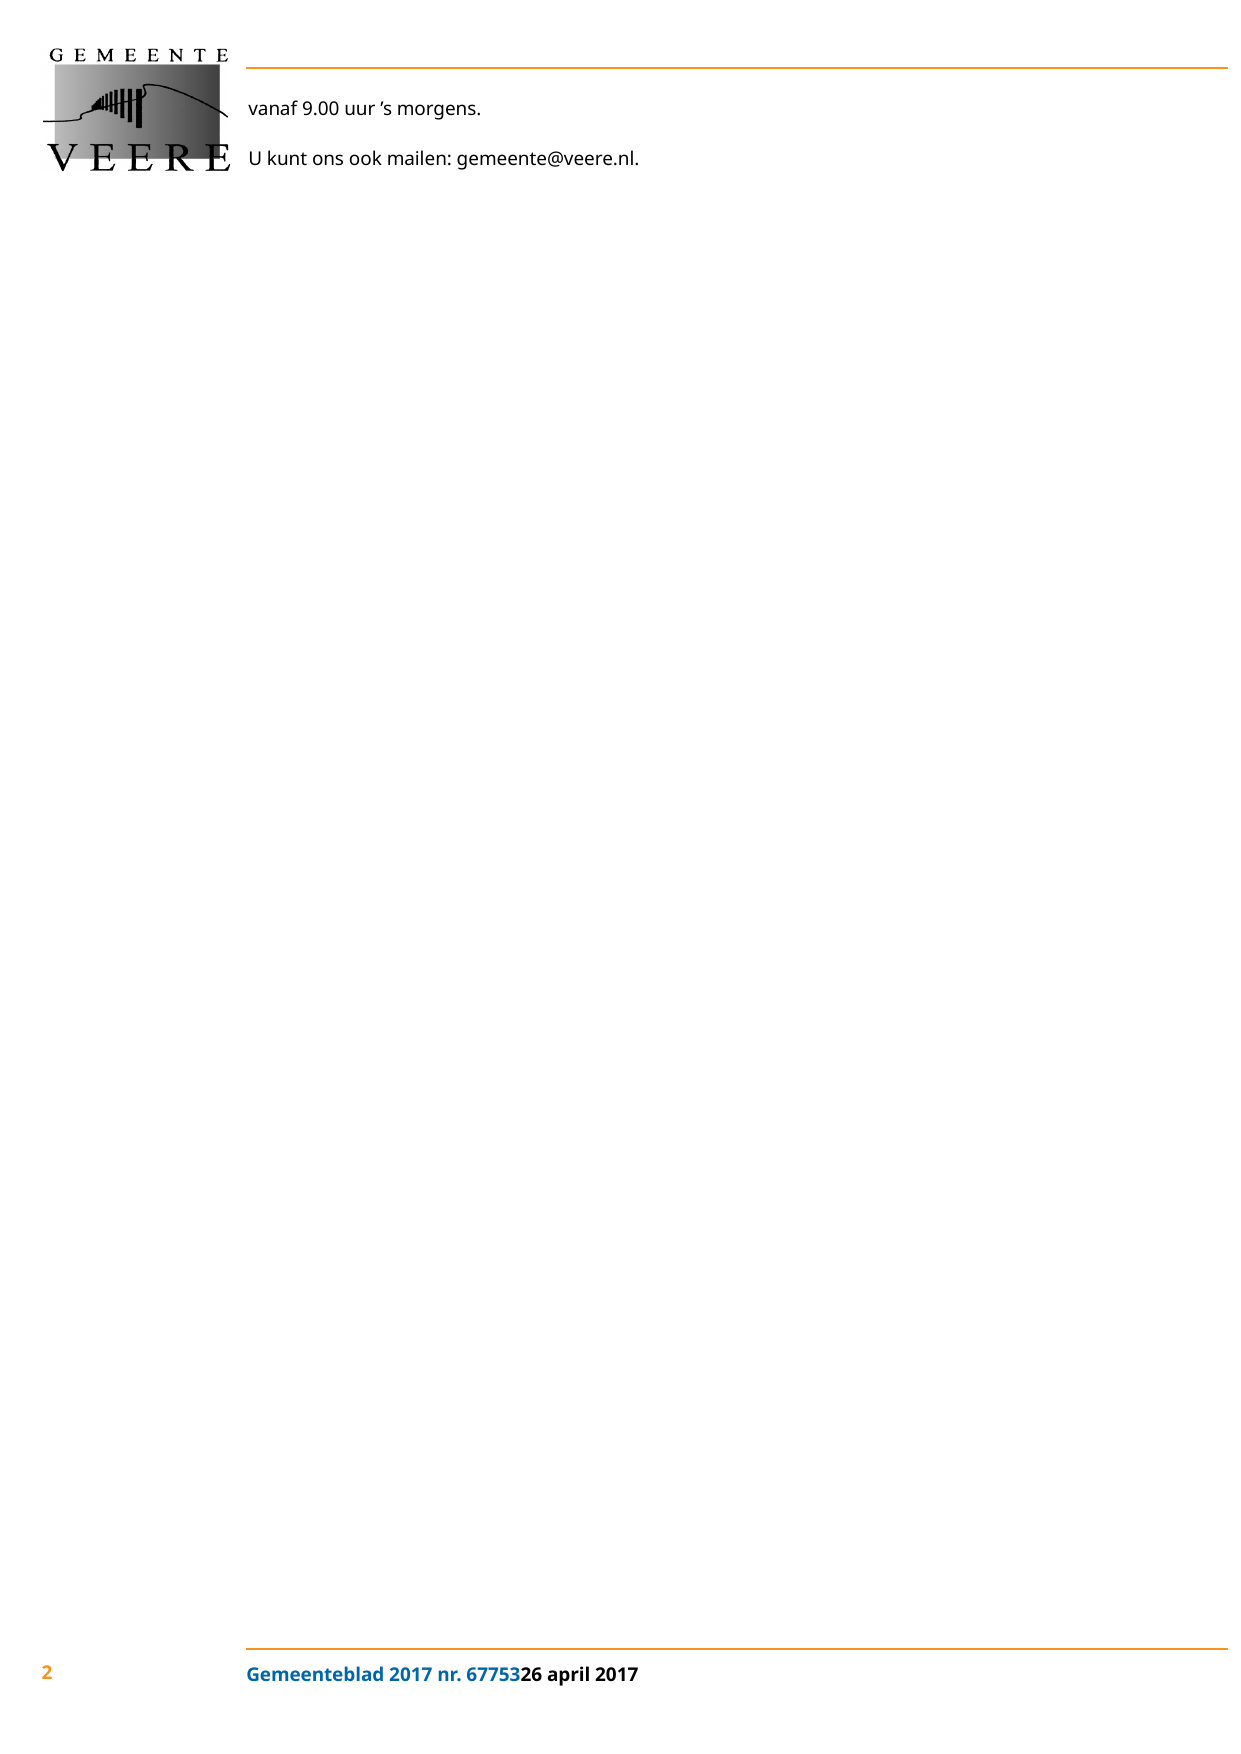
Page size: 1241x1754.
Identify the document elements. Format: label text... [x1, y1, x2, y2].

picture [41, 47, 231, 172]
text vanaf 9.00 uur ’s morgens. [248, 95, 1152, 121]
text U kunt ons ook mailen: gemeente@veere.nl. [248, 145, 1152, 171]
